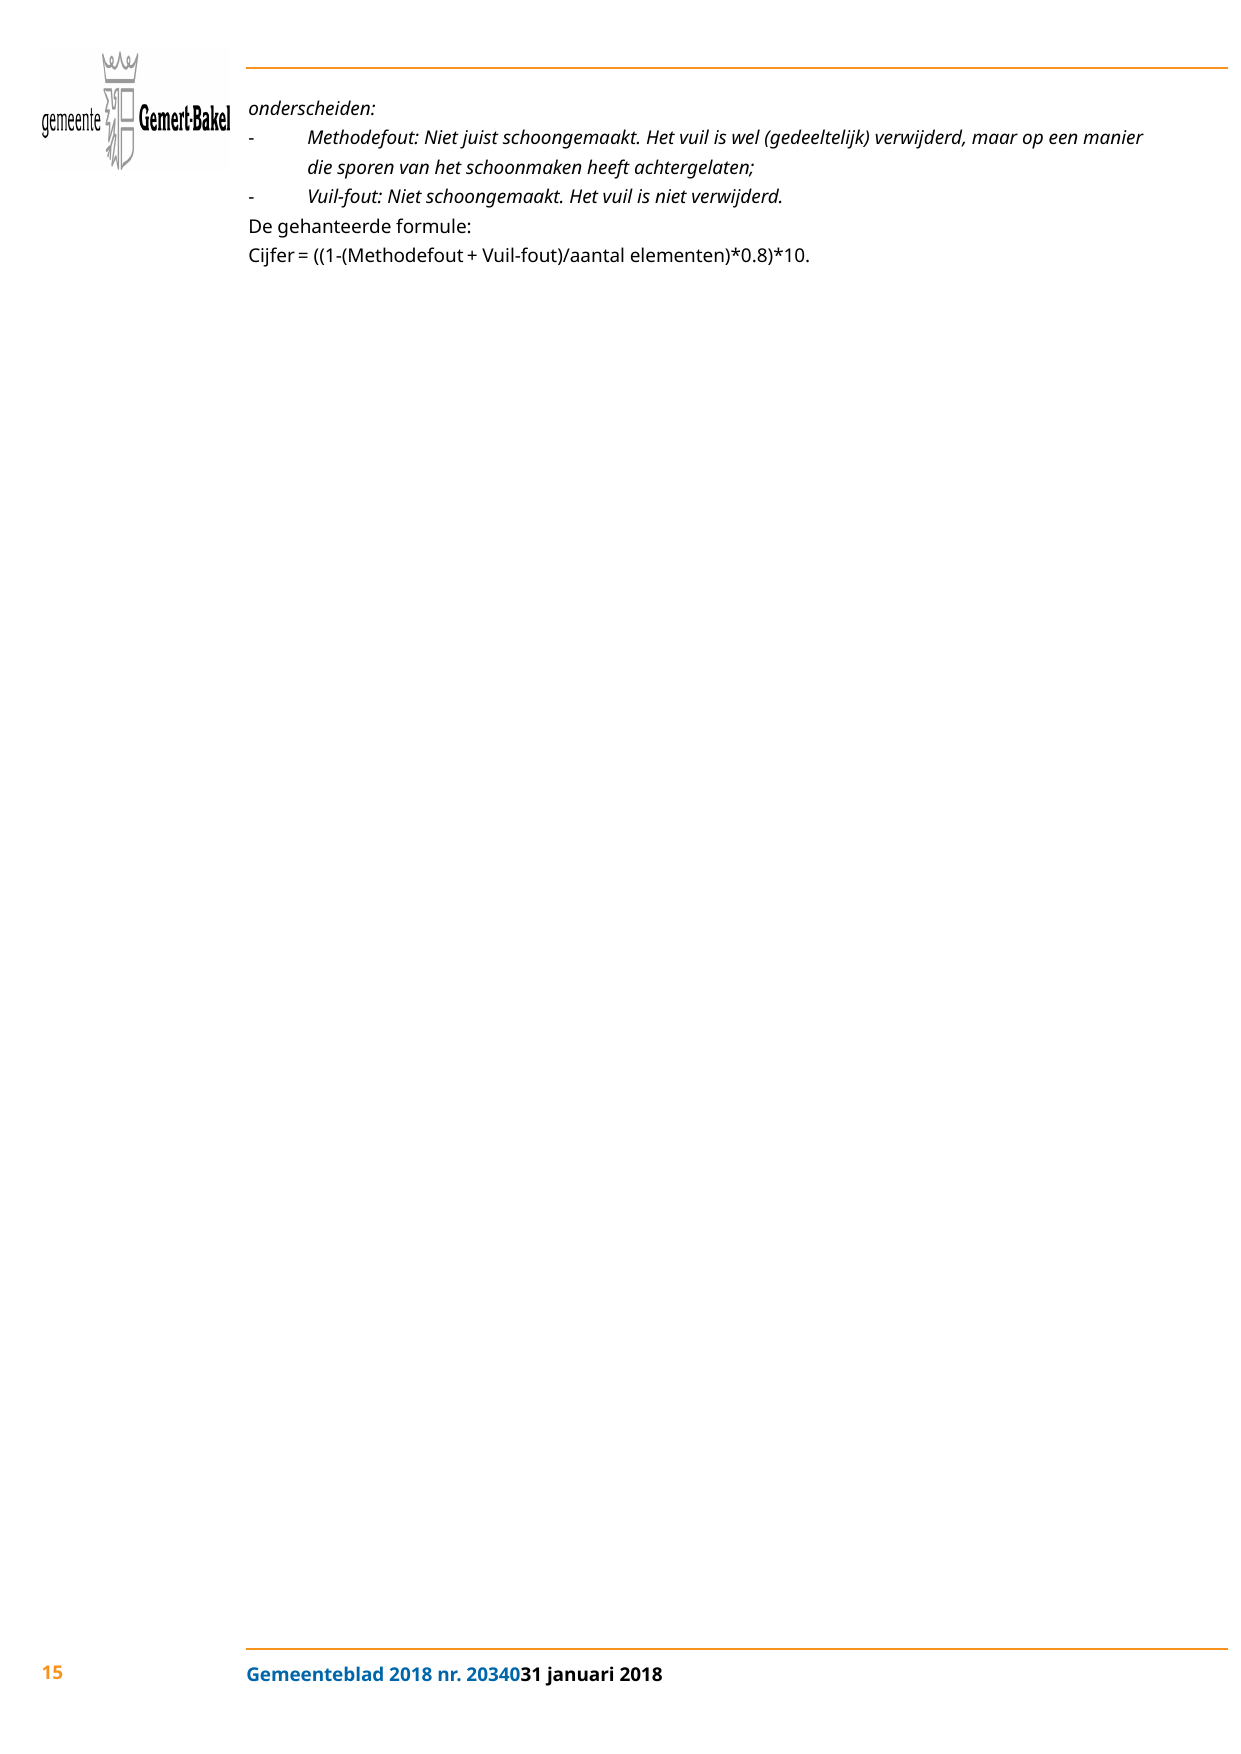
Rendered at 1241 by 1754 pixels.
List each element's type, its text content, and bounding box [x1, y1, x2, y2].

picture [41, 47, 231, 172]
text De gehanteerde formule: [248, 213, 1152, 239]
text Cijfer = ((1-(Methodefout + Vuil-fout)/aantal elementen)*0.8)*10. [248, 243, 1152, 268]
list Vuil-fout: Niet schoongemaakt. Het vuil is niet verwijderd. [248, 183, 1152, 209]
text onderscheiden: [248, 95, 1152, 121]
list Methodefout: Niet juist schoongemaakt. Het vuil is wel (gedeeltelijk) verwijderd, maar op een manier die sporen van het schoonmaken heeft achtergelaten; [248, 124, 1152, 180]
